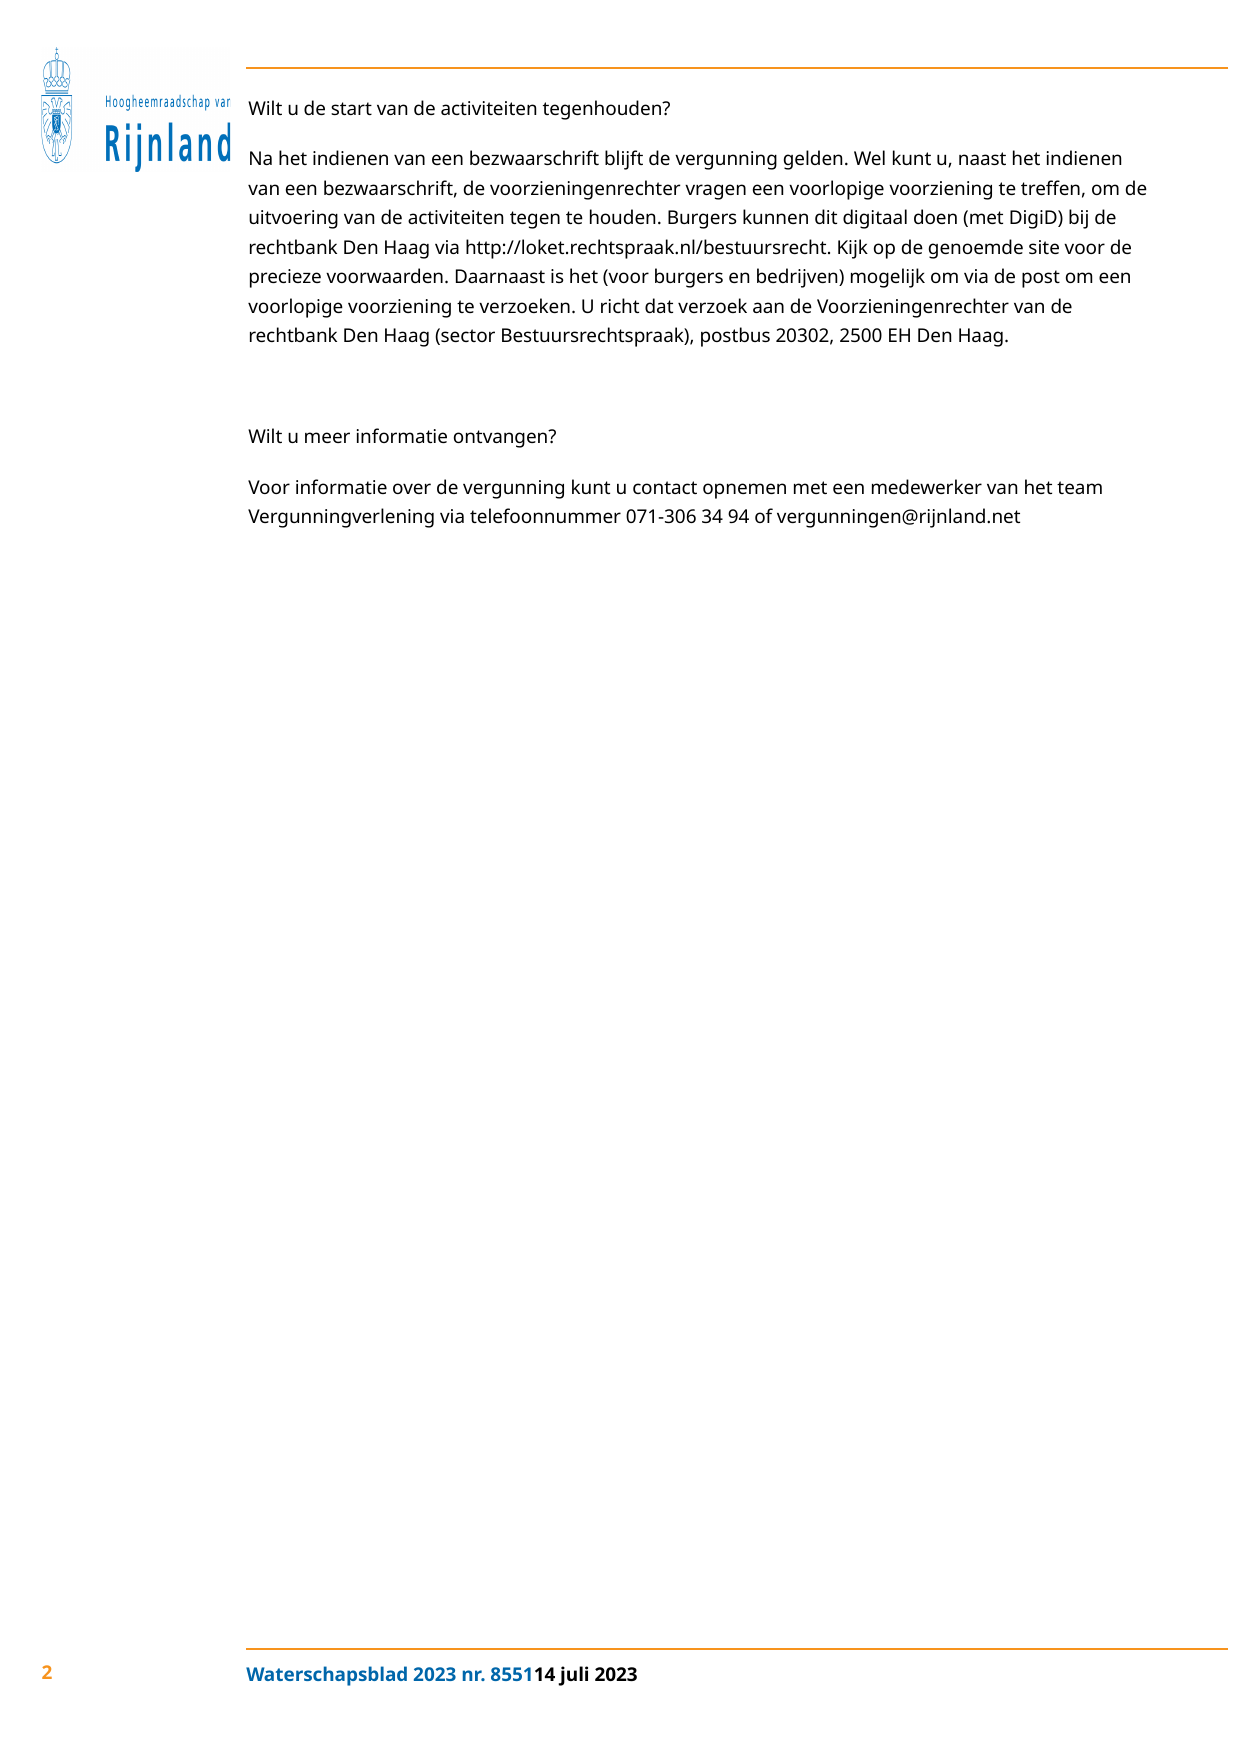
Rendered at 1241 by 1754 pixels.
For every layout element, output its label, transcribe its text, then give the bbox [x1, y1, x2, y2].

text Voor informatie over de vergunning kunt u contact opnemen met een medewerker van het team Vergunningverlening via telefoonnummer 071-306 34 94 of vergunningen@rijnland.net [248, 474, 1152, 529]
text Wilt u meer informatie ontvangen? [248, 423, 1152, 449]
text Na het indienen van een bezwaarschrift blijft de vergunning gelden. Wel kunt u, naast het indienen van een bezwaarschrift, de voorzieningenrechter vragen een voorlopige voorziening te treffen, om de uitvoering van de activiteiten tegen te houden. Burgers kunnen dit digitaal doen (met DigiD) bij de rechtbank Den Haag via http://loket.rechtspraak.nl/bestuursrecht. Kijk op de genoemde site voor de precieze voorwaarden. Daarnaast is het (voor burgers en bedrijven) mogelijk om via de post om een voorlopige voorziening te verzoeken. U richt dat verzoek aan de Voorzieningenrechter van de rechtbank Den Haag (sector Bestuursrechtspraak), postbus 20302, 2500 EH Den Haag. [248, 145, 1152, 348]
picture [41, 47, 231, 172]
text Wilt u de start van de activiteiten tegenhouden? [248, 95, 1152, 121]
